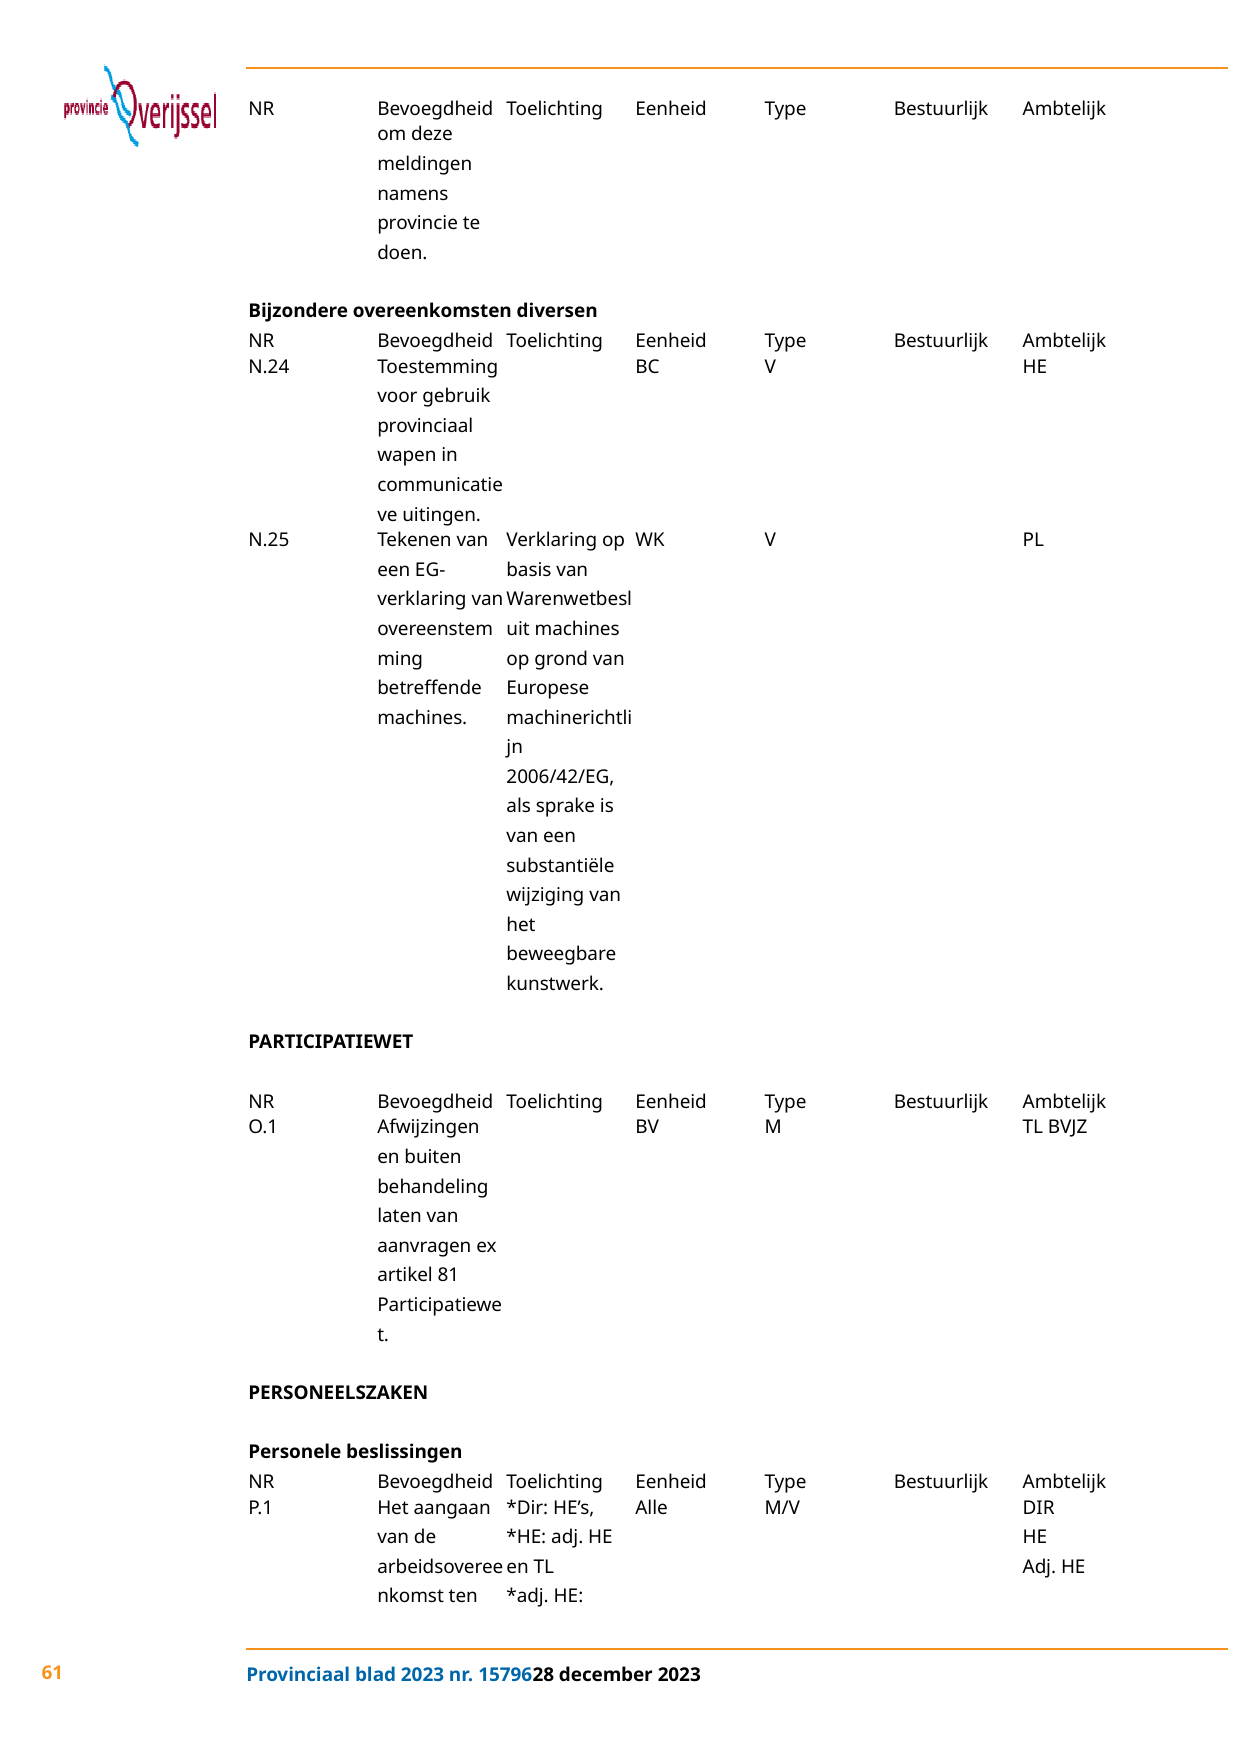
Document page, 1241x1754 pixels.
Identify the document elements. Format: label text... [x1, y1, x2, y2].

table_cell DIR HE Adj. HE [1023, 1494, 1152, 1608]
table_cell [894, 526, 1022, 996]
table_header Eenheid [635, 95, 764, 121]
picture [41, 47, 231, 172]
table_header Type [764, 1088, 893, 1114]
table_header Toelichting [506, 1088, 635, 1114]
table_cell [1023, 121, 1152, 264]
table_cell N.24 [248, 353, 377, 526]
text PARTICIPATIEWET [248, 1029, 1152, 1054]
table_header Bestuurlijk [894, 1468, 1022, 1494]
table_cell *Dir: HE’s, *HE: adj. HE en TL *adj. HE: [506, 1494, 635, 1608]
table_cell N.25 [248, 526, 377, 996]
table_cell PL [1023, 526, 1152, 996]
table_header Eenheid [635, 327, 764, 353]
text Bijzondere overeenkomsten diversen [248, 297, 1152, 323]
table_cell [506, 353, 635, 526]
table_header Bestuurlijk [894, 1088, 1022, 1114]
table_cell [894, 1494, 1022, 1608]
text Personele beslissingen [248, 1438, 1152, 1464]
table_cell BC [635, 353, 764, 526]
table_cell [894, 1114, 1022, 1347]
table_header Ambtelijk [1023, 1088, 1152, 1114]
table_header Ambtelijk [1023, 327, 1152, 353]
table_cell [764, 121, 893, 264]
table_header Bevoegdheid [377, 327, 506, 353]
table_header NR [248, 1088, 377, 1114]
table_header Bevoegdheid [377, 95, 506, 121]
table_cell M/V [764, 1494, 893, 1608]
table_cell [506, 121, 635, 264]
table_header Toelichting [506, 1468, 635, 1494]
table_header Bestuurlijk [894, 95, 1022, 121]
table_header Type [764, 1468, 893, 1494]
table_cell TL BVJZ [1023, 1114, 1152, 1347]
table_header Bevoegdheid [377, 1468, 506, 1494]
table_cell BV [635, 1114, 764, 1347]
table_header Type [764, 327, 893, 353]
table_header Bevoegdheid [377, 1088, 506, 1114]
table_header Ambtelijk [1023, 1468, 1152, 1494]
table_header NR [248, 95, 377, 121]
table_header NR [248, 327, 377, 353]
table_cell V [764, 526, 893, 996]
text PERSONEELSZAKEN [248, 1379, 1152, 1405]
table_cell Toestemming voor gebruik provinciaal wapen in communicatieve uitingen. [377, 353, 506, 526]
table_cell V [764, 353, 893, 526]
table_header Eenheid [635, 1468, 764, 1494]
table_cell Het aangaan van de arbeidsovereenkomst ten [377, 1494, 506, 1608]
table_cell WK [635, 526, 764, 996]
table_header Eenheid [635, 1088, 764, 1114]
table_cell Tekenen van een EG-verklaring van overeenstemming betreffende machines. [377, 526, 506, 996]
table_header Toelichting [506, 95, 635, 121]
table_cell HE [1023, 353, 1152, 526]
table_cell om deze meldingen namens provincie te doen. [377, 121, 506, 264]
table_cell Alle [635, 1494, 764, 1608]
table_header Ambtelijk [1023, 95, 1152, 121]
table_header NR [248, 1468, 377, 1494]
table_header Toelichting [506, 327, 635, 353]
table_cell [894, 121, 1022, 264]
table_cell [506, 1114, 635, 1347]
table_cell Afwijzingen en buiten behandeling laten van aanvragen ex artikel 81 Participatiewet. [377, 1114, 506, 1347]
table_cell [248, 121, 377, 264]
table_header Type [764, 95, 893, 121]
table_cell M [764, 1114, 893, 1347]
table_cell O.1 [248, 1114, 377, 1347]
table_cell Verklaring op basis van Warenwetbesluit machines op grond van Europese machinerichtlijn 2006/42/EG, als sprake is van een substantiële wijziging van het beweegbare kunstwerk. [506, 526, 635, 996]
table_cell [894, 353, 1022, 526]
table_header Bestuurlijk [894, 327, 1022, 353]
table_cell P.1 [248, 1494, 377, 1608]
table_cell [635, 121, 764, 264]
